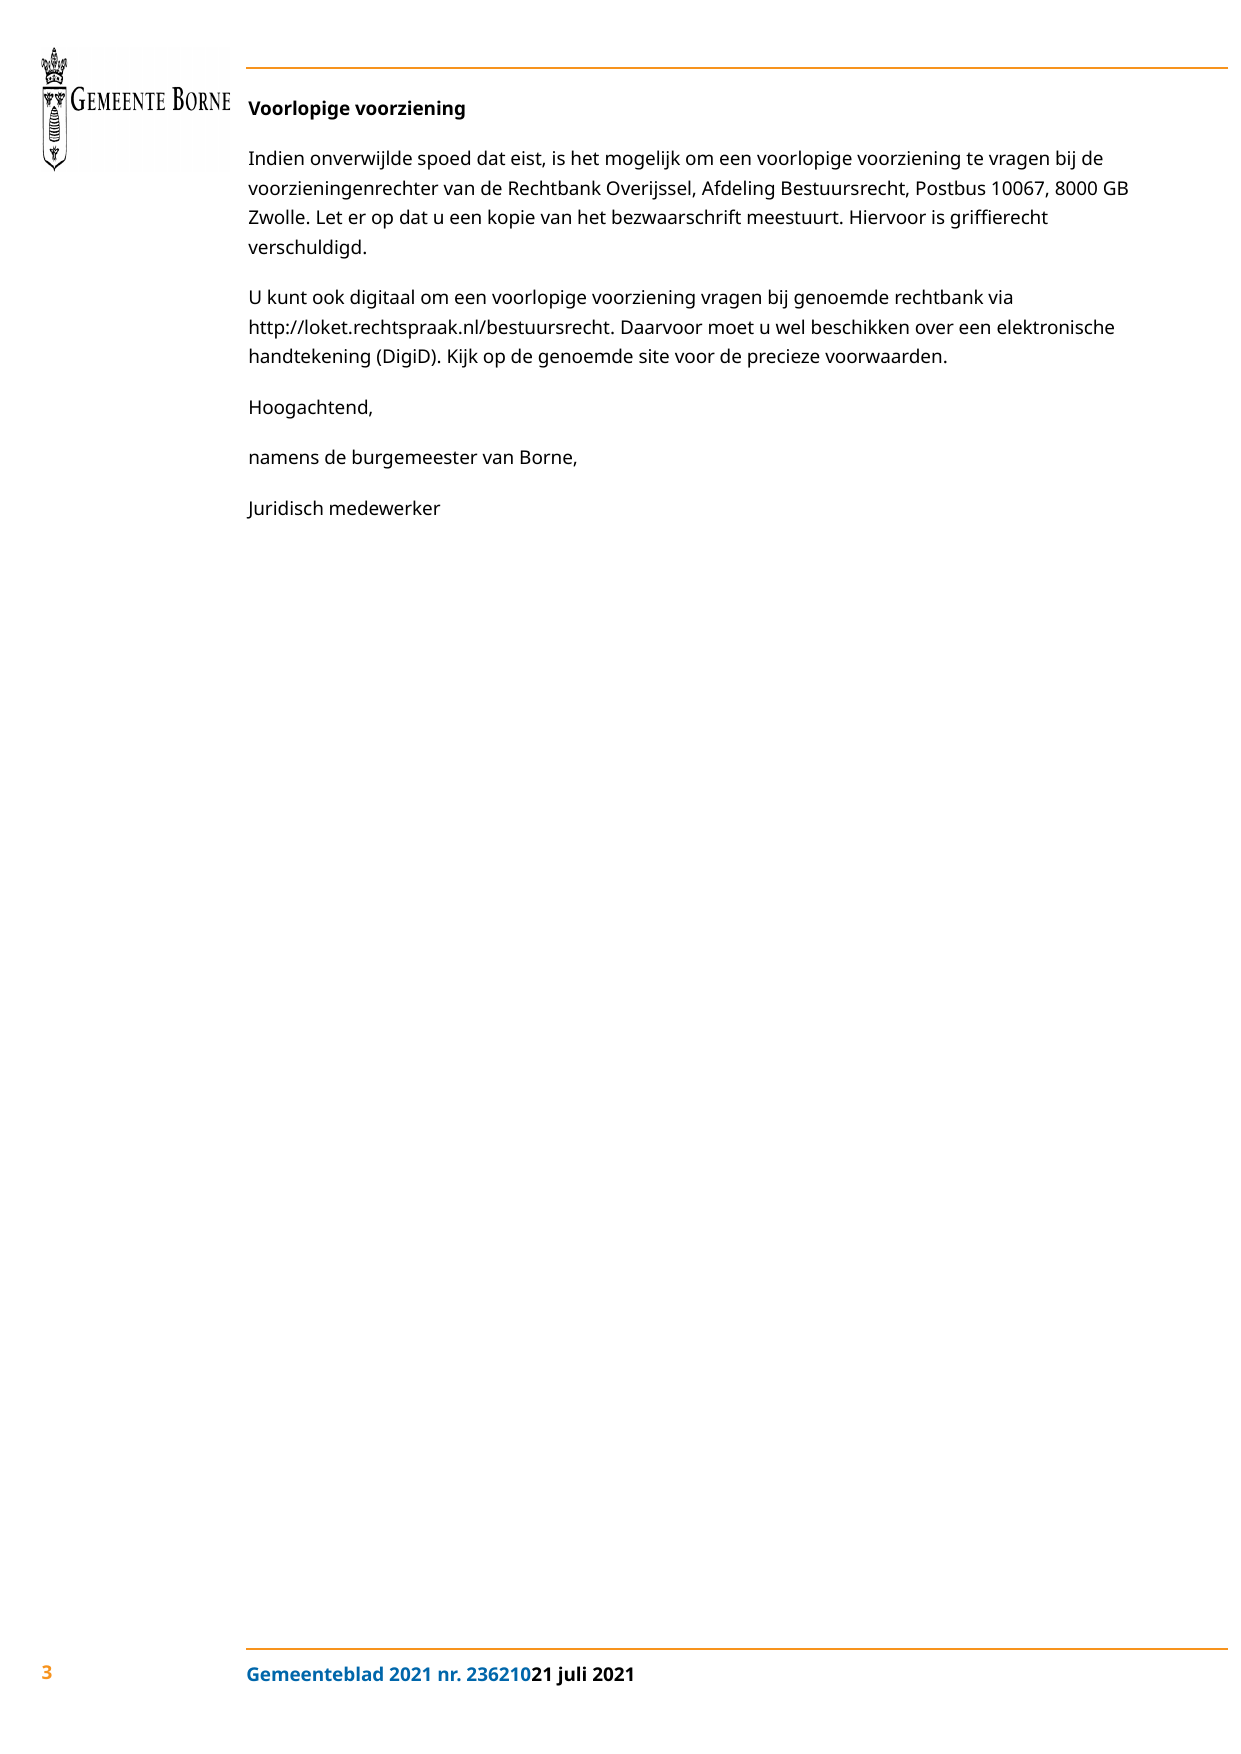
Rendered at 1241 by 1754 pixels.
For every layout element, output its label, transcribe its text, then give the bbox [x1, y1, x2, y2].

text Hoogachtend, [248, 394, 1152, 420]
picture [41, 47, 231, 172]
text namens de burgemeester van Borne, [248, 444, 1152, 470]
text Indien onverwijlde spoed dat eist, is het mogelijk om een voor­lopige voorziening te vragen bij de voorzieningenrechter van de Rechtbank Overijssel, Afdeling Bestuurs­recht, Postbus 10067, 8000 GB Zwolle. Let er op dat u een kopie van het bezwaarschrift meestuurt. Hiervoor is griffierecht verschuldigd. [248, 145, 1152, 260]
text Voorlopige voorziening [248, 95, 1152, 121]
text Juridisch medewerker [248, 495, 1152, 521]
text U kunt ook digitaal om een voorlopige voorziening vragen bij genoemde rechtbank via http://loket.rechtspraak.nl/bestuursrecht. Daarvoor moet u wel beschikken over een elektronische hand­tekening (DigiD). Kijk op de genoemde site voor de precieze voorwaarden. [248, 284, 1152, 369]
